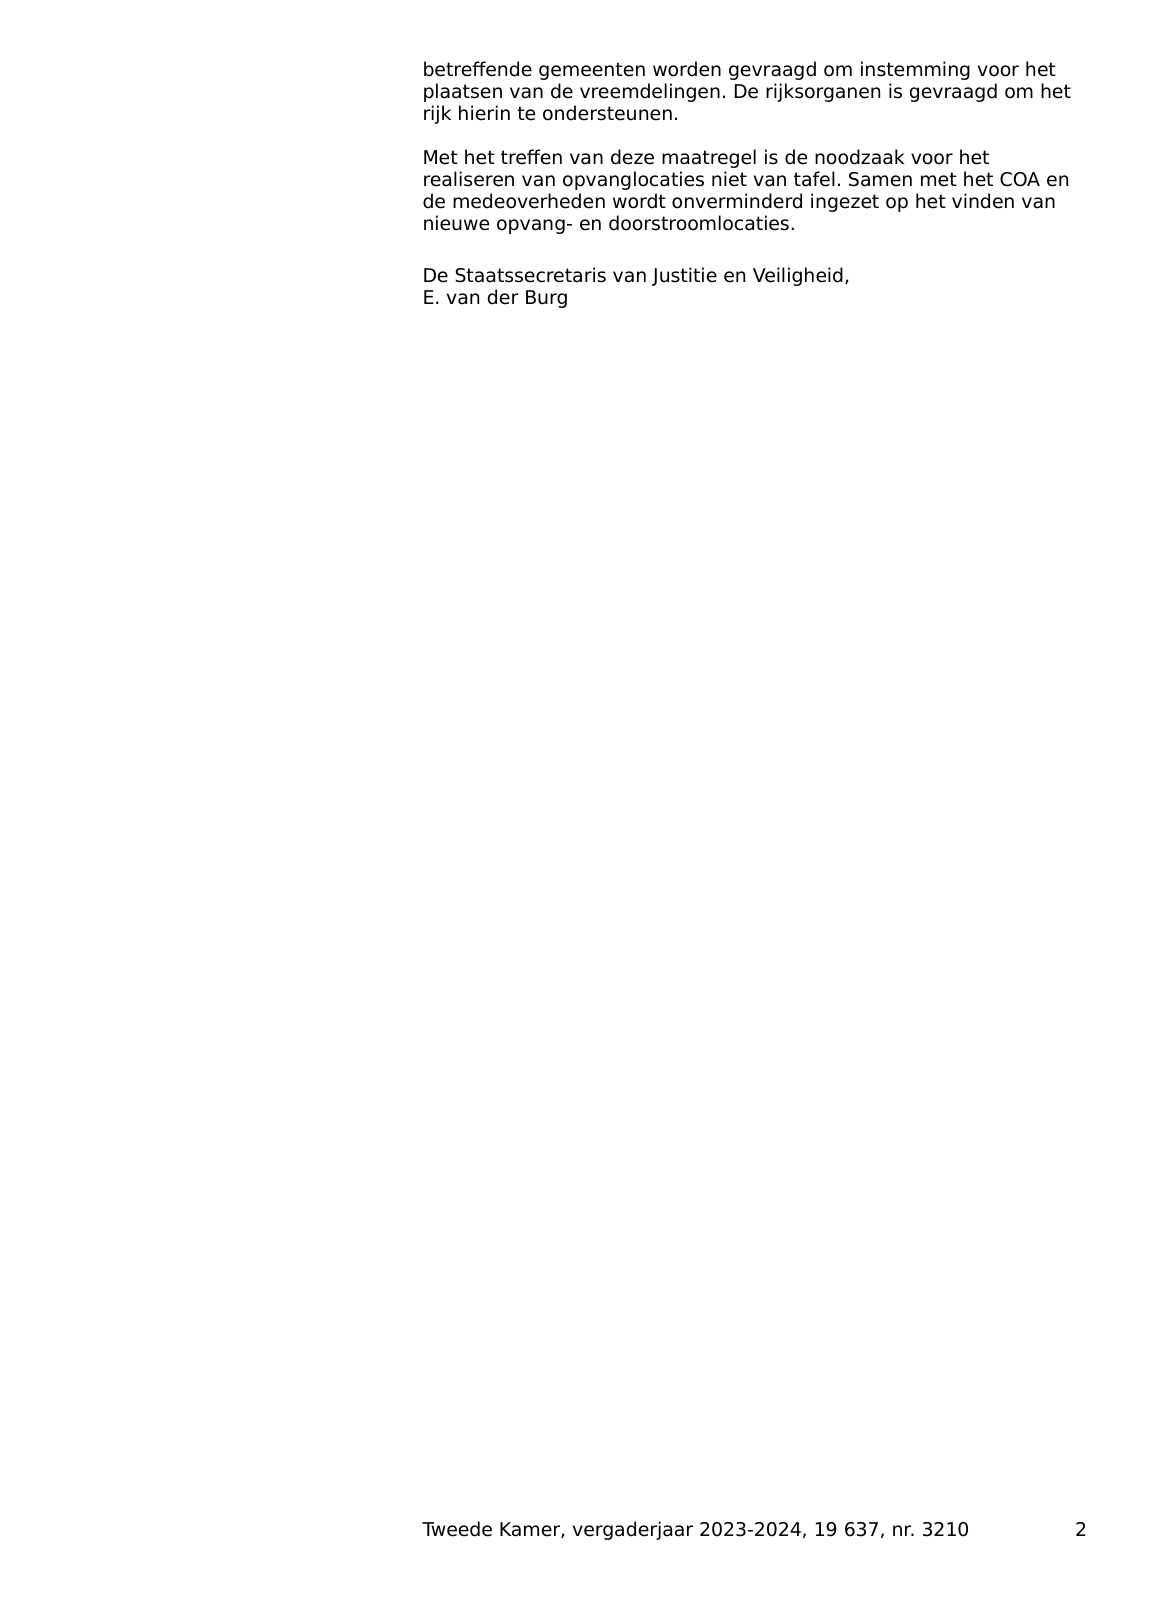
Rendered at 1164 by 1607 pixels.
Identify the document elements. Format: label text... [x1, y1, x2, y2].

text De Staatssecretaris van Justitie en Veiligheid, E. van der Burg [422, 265, 1087, 309]
text betreffende gemeenten worden gevraagd om instemming voor het plaatsen van de vreemdelingen. De rijksorganen is gevraagd om het rijk hierin te ondersteunen. [422, 59, 1087, 125]
text Met het treffen van deze maatregel is de noodzaak voor het realiseren van opvanglocaties niet van tafel. Samen met het COA en de medeoverheden wordt onverminderd ingezet op het vinden van nieuwe opvang- en doorstroomlocaties. [422, 147, 1087, 235]
